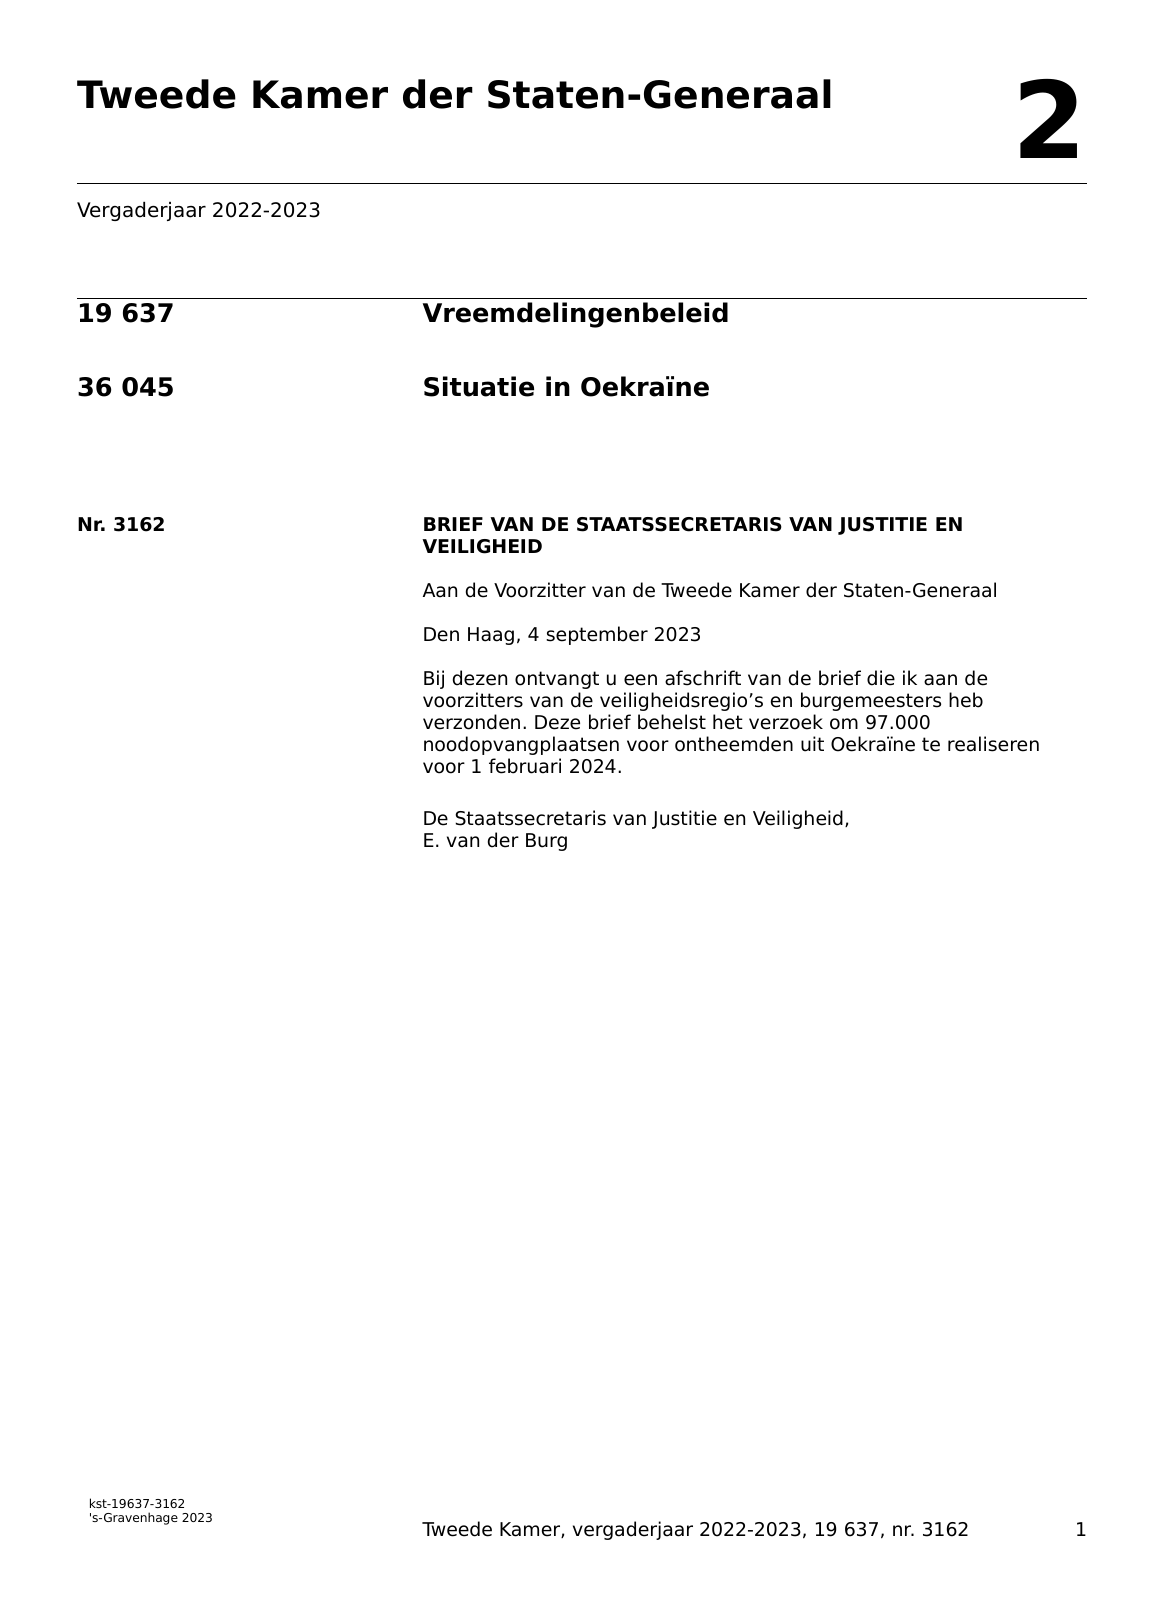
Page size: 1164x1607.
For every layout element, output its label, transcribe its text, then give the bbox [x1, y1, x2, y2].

text Aan de Voorzitter van de Tweede Kamer der Staten-Generaal [422, 580, 1087, 602]
table_header Tweede Kamer der Staten-Generaal [77, 59, 886, 183]
subtitle 19 637 Vreemdelingenbeleid [77, 299, 1087, 329]
text kst-19637-3162 [88, 1497, 323, 1511]
text Den Haag, 4 september 2023 [422, 624, 1087, 646]
text De Staatssecretaris van Justitie en Veiligheid, E. van der Burg [422, 808, 1087, 852]
text Bij dezen ontvangt u een afschrift van de brief die ik aan de voorzitters van de veiligheidsregio’s en burgemeesters heb verzonden. Deze brief behelst het verzoek om 97.000 noodopvangplaatsen voor ontheemden uit Oekraïne te realiseren voor 1 februari 2024. [422, 668, 1087, 778]
table_header 2 [886, 59, 1087, 183]
table_cell Vergaderjaar 2022-2023 [77, 184, 1087, 298]
text 's-Gravenhage 2023 [88, 1511, 323, 1525]
subtitle Nr. 3162 BRIEF VAN DE STAATSSECRETARIS VAN JUSTITIE EN VEILIGHEID [77, 514, 1087, 558]
subtitle 36 045 Situatie in Oekraïne [77, 373, 1087, 403]
